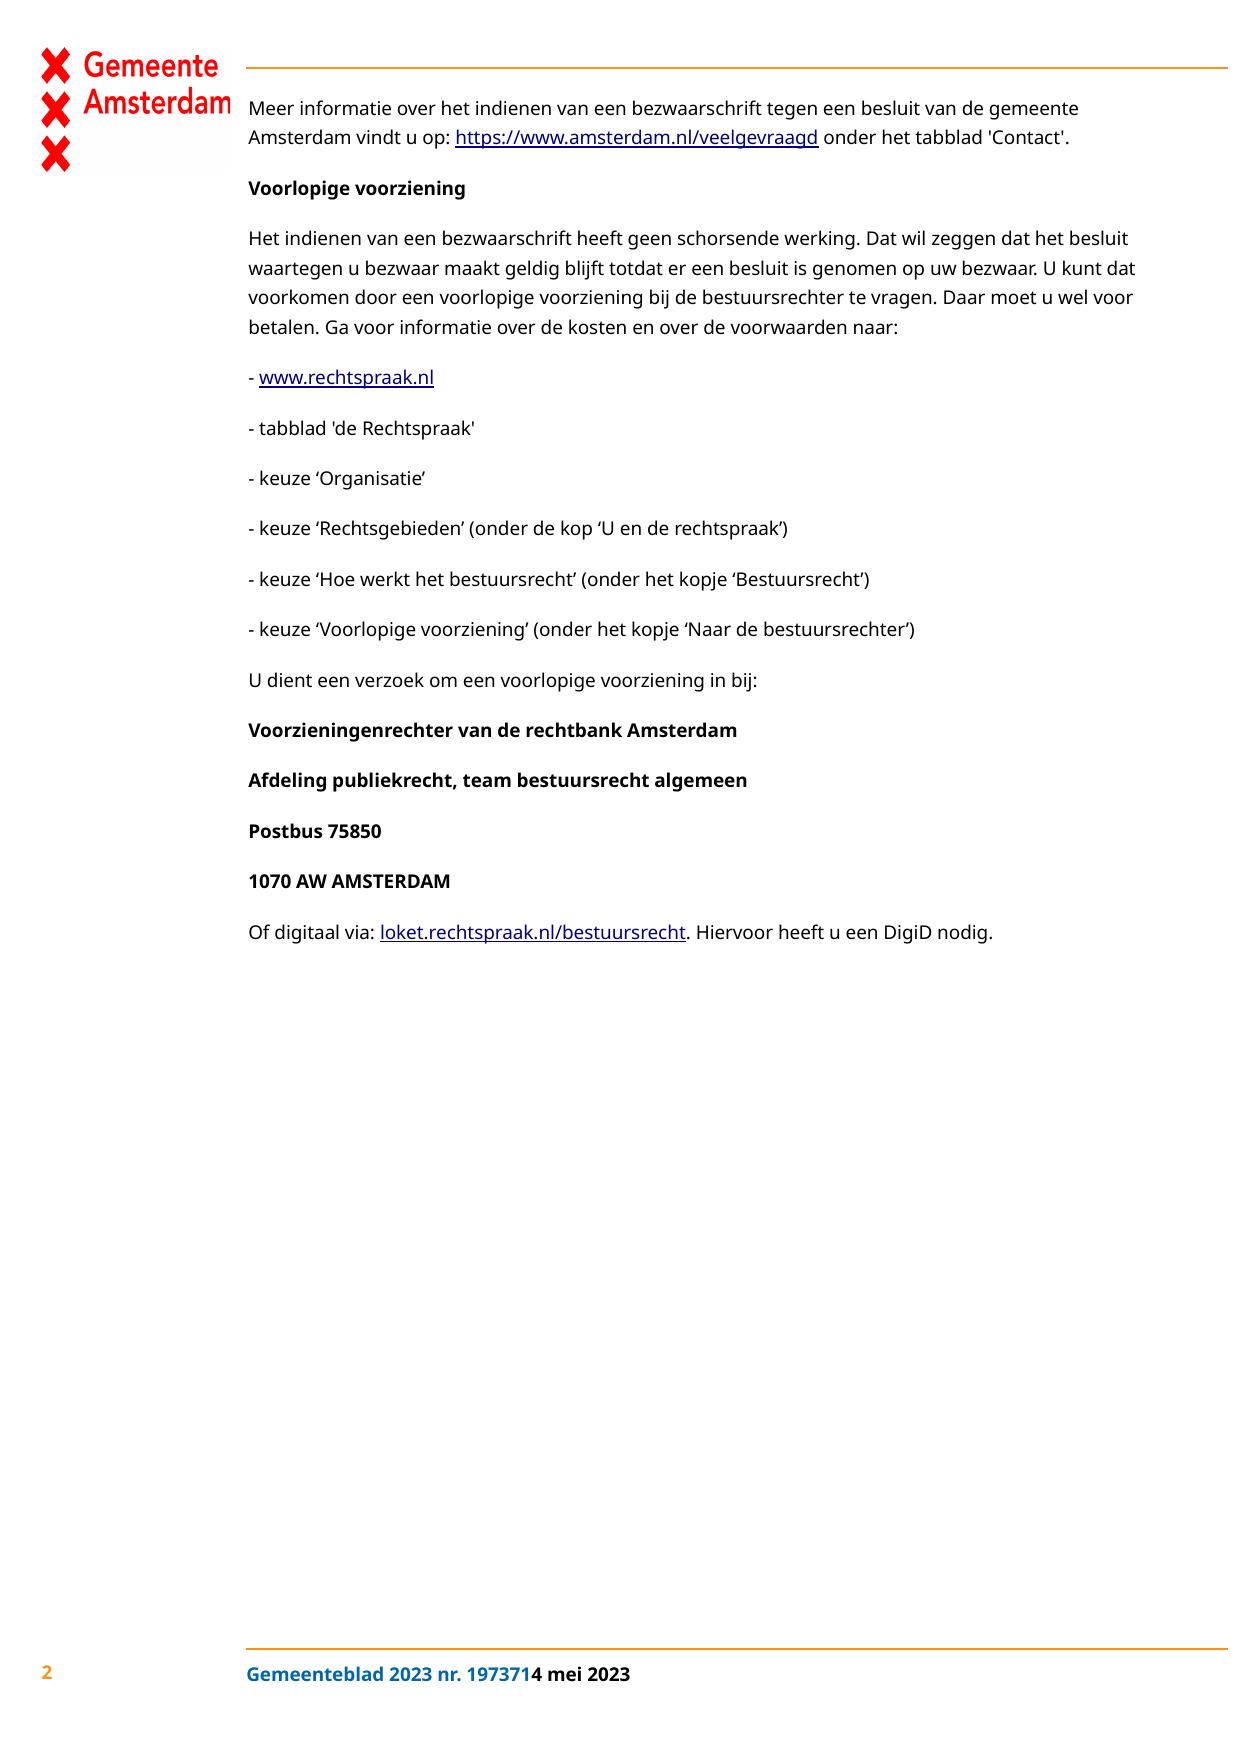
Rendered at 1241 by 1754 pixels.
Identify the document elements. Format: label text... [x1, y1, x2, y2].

text Voorlopige voorziening [248, 175, 1152, 201]
text - keuze ‘Organisatie’ [248, 465, 1152, 491]
text - keuze ‘Rechtsgebieden’ (onder de kop ‘U en de rechtspraak’) [248, 516, 1152, 541]
text - keuze ‘Voorlopige voorziening’ (onder het kopje ‘Naar de bestuursrechter’) [248, 616, 1152, 642]
text Het indienen van een bezwaarschrift heeft geen schorsende werking. Dat wil zeggen dat het besluit waartegen u bezwaar maakt geldig blijft totdat er een besluit is genomen op uw bezwaar. U kunt dat voorkomen door een voorlopige voorziening bij de bestuursrechter te vragen. Daar moet u wel voor betalen. Ga voor informatie over de kosten en over de voorwaarden naar: [248, 225, 1152, 340]
text - keuze ‘Hoe werkt het bestuursrecht’ (onder het kopje ‘Bestuursrecht’) [248, 566, 1152, 592]
text 1070 AW AMSTERDAM [248, 868, 1152, 894]
text Voorzieningenrechter van de rechtbank Amsterdam [248, 717, 1152, 743]
text Postbus 75850 [248, 818, 1152, 844]
text - www.rechtspraak.nl [248, 364, 1152, 390]
text U dient een verzoek om een voorlopige voorziening in bij: [248, 667, 1152, 693]
picture [41, 47, 231, 172]
text Meer informatie over het indienen van een bezwaarschrift tegen een besluit van de gemeente Amsterdam vindt u op: https://www.amsterdam.nl/veelgevraagd onder het tabblad 'Contact'. [248, 95, 1152, 150]
text Afdeling publiekrecht, team bestuursrecht algemeen [248, 768, 1152, 793]
text - tabblad 'de Rechtspraak' [248, 415, 1152, 441]
text Of digitaal via: loket.rechtspraak.nl/bestuursrecht. Hiervoor heeft u een DigiD nodig. [248, 919, 1152, 945]
